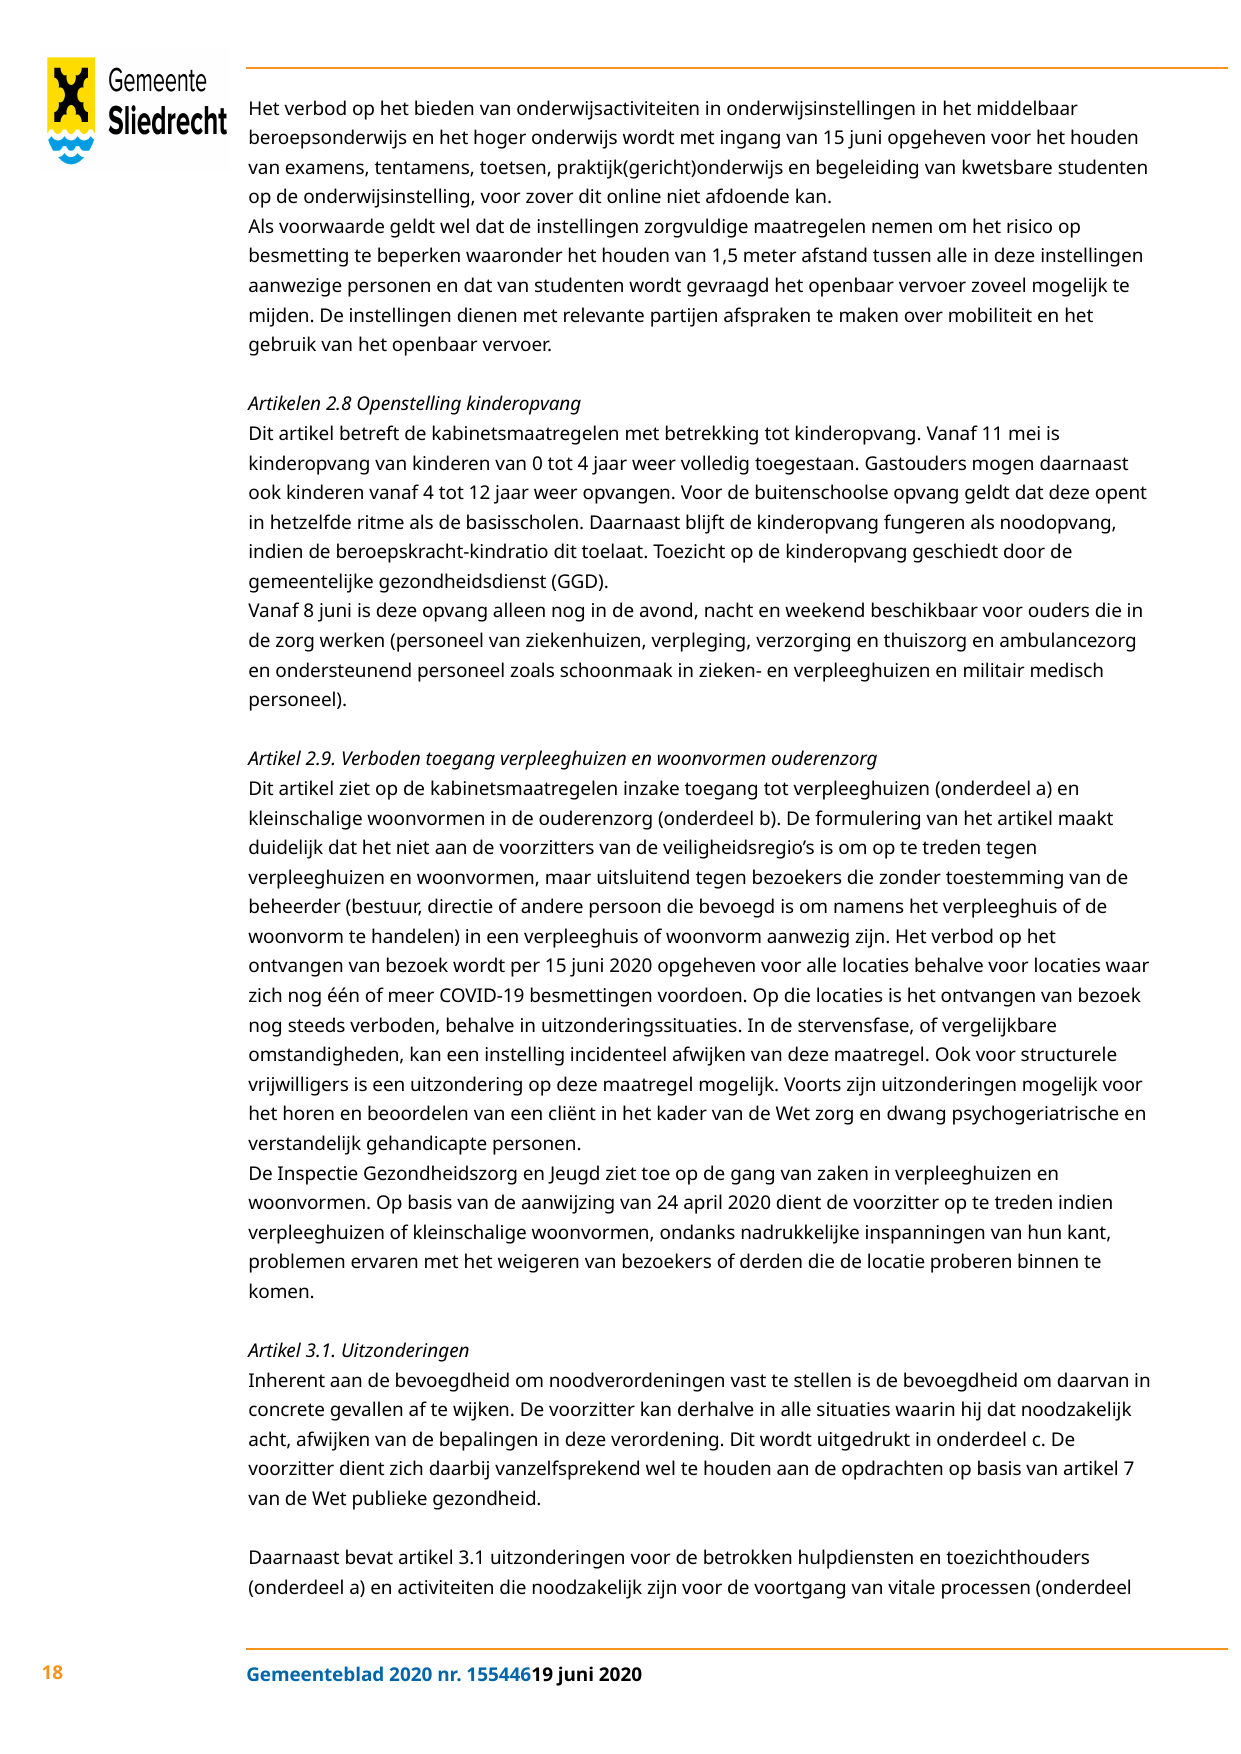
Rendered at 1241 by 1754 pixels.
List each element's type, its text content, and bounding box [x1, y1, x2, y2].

text Dit artikel ziet op de kabinetsmaatregelen inzake toegang tot verpleeghuizen (onderdeel a) en kleinschalige woonvormen in de ouderenzorg (onderdeel b). De formulering van het artikel maakt duidelijk dat het niet aan de voorzitters van de veiligheidsregio’s is om op te treden tegen verpleeghuizen en woonvormen, maar uitsluitend tegen bezoekers die zonder toestemming van de beheerder (bestuur, directie of andere persoon die bevoegd is om namens het verpleeghuis of de woonvorm te handelen) in een verpleeghuis of woonvorm aanwezig zijn. Het verbod op het ontvangen van bezoek wordt per 15 juni 2020 opgeheven voor alle locaties behalve voor locaties waar zich nog één of meer COVID-19 besmettingen voordoen. Op die locaties is het ontvangen van bezoek nog steeds verboden, behalve in uitzonderingssituaties. In de stervensfase, of vergelijkbare omstandigheden, kan een instelling incidenteel afwijken van deze maatregel. Ook voor structurele vrijwilligers is een uitzondering op deze maatregel mogelijk. Voorts zijn uitzonderingen mogelijk voor het horen en beoordelen van een cliënt in het kader van de Wet zorg en dwang psychogeriatrische en verstandelijk gehandicapte personen. [248, 775, 1152, 1156]
text Inherent aan de bevoegdheid om noodverordeningen vast te stellen is de bevoegdheid om daarvan in concrete gevallen af te wijken. De voorzitter kan derhalve in alle situaties waarin hij dat noodzakelijk acht, afwijken van de bepalingen in deze verordening. Dit wordt uitgedrukt in onderdeel c. De voorzitter dient zich daarbij vanzelfsprekend wel te houden aan de opdrachten op basis van artikel 7 van de Wet publieke gezondheid. [248, 1367, 1152, 1511]
text Artikel 3.1. Uitzonderingen [248, 1337, 1152, 1363]
picture [41, 47, 231, 172]
text Artikelen 2.8 Openstelling kinderopvang [248, 391, 1152, 416]
text Als voorwaarde geldt wel dat de instellingen zorgvuldige maatregelen nemen om het risico op besmetting te beperken waaronder het houden van 1,5 meter afstand tussen alle in deze instellingen aanwezige personen en dat van studenten wordt gevraagd het openbaar vervoer zoveel mogelijk te mijden. De instellingen dienen met relevante partijen afspraken te maken over mobiliteit en het gebruik van het openbaar vervoer. [248, 213, 1152, 357]
text Vanaf 8 juni is deze opvang alleen nog in de avond, nacht en weekend beschikbaar voor ouders die in de zorg werken (personeel van ziekenhuizen, verpleging, verzorging en thuiszorg en ambulancezorg en ondersteunend personeel zoals schoonmaak in zieken- en verpleeghuizen en militair medisch personeel). [248, 598, 1152, 712]
text Het verbod op het bieden van onderwijsactiviteiten in onderwijsinstellingen in het middelbaar beroepsonderwijs en het hoger onderwijs wordt met ingang van 15 juni opgeheven voor het houden van examens, tentamens, toetsen, praktijk(gericht)onderwijs en begeleiding van kwetsbare studenten op de onderwijsinstelling, voor zover dit online niet afdoende kan. [248, 95, 1152, 209]
text Artikel 2.9. Verboden toegang verpleeghuizen en woonvormen ouderenzorg [248, 746, 1152, 771]
text Daarnaast bevat artikel 3.1 uitzonderingen voor de betrokken hulpdiensten en toezichthouders (onderdeel a) en activiteiten die noodzakelijk zijn voor de voortgang van vitale processen (onderdeel [248, 1544, 1152, 1600]
text De Inspectie Gezondheidszorg en Jeugd ziet toe op de gang van zaken in verpleeghuizen en woonvormen. Op basis van de aanwijzing van 24 april 2020 dient de voorzitter op te treden indien verpleeghuizen of kleinschalige woonvormen, ondanks nadrukkelijke inspanningen van hun kant, problemen ervaren met het weigeren van bezoekers of derden die de locatie proberen binnen te komen. [248, 1160, 1152, 1304]
text Dit artikel betreft de kabinetsmaatregelen met betrekking tot kinderopvang. Vanaf 11 mei is kinderopvang van kinderen van 0 tot 4 jaar weer volledig toegestaan. Gastouders mogen daarnaast ook kinderen vanaf 4 tot 12 jaar weer opvangen. Voor de buitenschoolse opvang geldt dat deze opent in hetzelfde ritme als de basisscholen. Daarnaast blijft de kinderopvang fungeren als noodopvang, indien de beroepskracht-kindratio dit toelaat. Toezicht op de kinderopvang geschiedt door de gemeentelijke gezondheidsdienst (GGD). [248, 420, 1152, 594]
